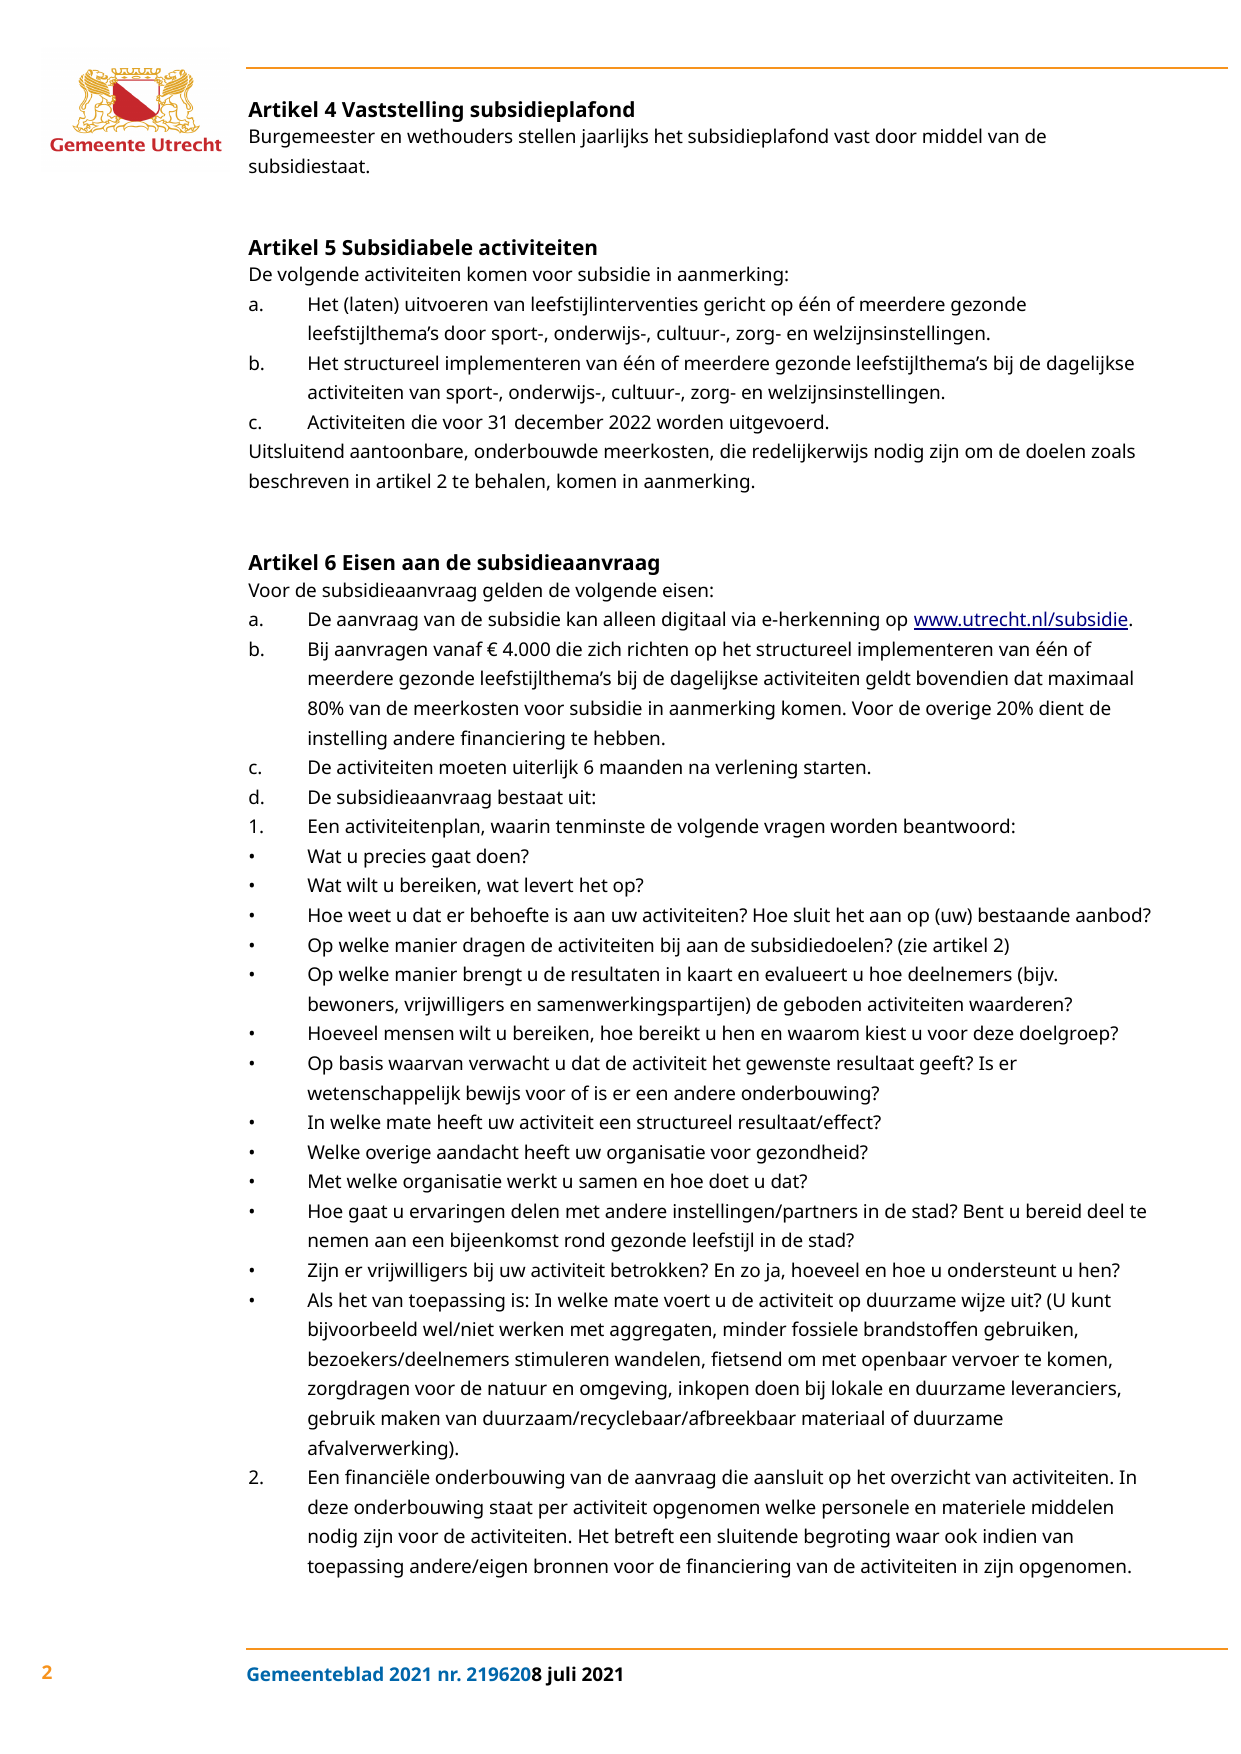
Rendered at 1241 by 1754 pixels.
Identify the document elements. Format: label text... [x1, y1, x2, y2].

list De subsidieaanvraag bestaat uit: [248, 784, 1152, 809]
picture [41, 47, 231, 172]
list Op welke manier brengt u de resultaten in kaart en evalueert u hoe deelnemers (bijv. bewoners, vrijwilligers en samenwerkingspartijen) de geboden activiteiten waarderen? [248, 961, 1152, 1017]
text De volgende activiteiten komen voor subsidie in aanmerking: [248, 261, 1152, 287]
list Het (laten) uitvoeren van leefstijlinterventies gericht op één of meerdere gezonde leefstijlthema’s door sport-, onderwijs-, cultuur-, zorg- en welzijnsinstellingen. [248, 291, 1152, 346]
list Het structureel implementeren van één of meerdere gezonde leefstijlthema’s bij de dagelijkse activiteiten van sport-, onderwijs-, cultuur-, zorg- en welzijnsinstellingen. [248, 350, 1152, 405]
list Activiteiten die voor 31 december 2022 worden uitgevoerd. [248, 409, 1152, 435]
text Artikel 6 Eisen aan de subsidieaanvraag [248, 548, 1152, 577]
text Uitsluitend aantoonbare, onderbouwde meerkosten, die redelijkerwijs nodig zijn om de doelen zoals beschreven in artikel 2 te behalen, komen in aanmerking. [248, 439, 1152, 494]
list Met welke organisatie werkt u samen en hoe doet u dat? [248, 1168, 1152, 1194]
text Artikel 5 Subsidiabele activiteiten [248, 233, 1152, 261]
list Een financiële onderbouwing van de aanvraag die aansluit op het overzicht van activiteiten. In deze onderbouwing staat per activiteit opgenomen welke personele en materiele middelen nodig zijn voor de activiteiten. Het betreft een sluitende begroting waar ook indien van toepassing andere/eigen bronnen voor de financiering van de activiteiten in zijn opgenomen. [248, 1464, 1152, 1579]
list De activiteiten moeten uiterlijk 6 maanden na verlening starten. [248, 754, 1152, 780]
list In welke mate heeft uw activiteit een structureel resultaat/effect? [248, 1109, 1152, 1135]
list Een activiteitenplan, waarin tenminste de volgende vragen worden beantwoord: [248, 813, 1152, 839]
list Als het van toepassing is: In welke mate voert u de activiteit op duurzame wijze uit? (U kunt bijvoorbeeld wel/niet werken met aggregaten, minder fossiele brandstoffen gebruiken, bezoekers/deelnemers stimuleren wandelen, fietsend om met openbaar vervoer te komen, zorgdragen voor de natuur en omgeving, inkopen doen bij lokale en duurzame leveranciers, gebruik maken van duurzaam/recyclebaar/afbreekbaar materiaal of duurzame afvalverwerking). [248, 1287, 1152, 1460]
text Voor de subsidieaanvraag gelden de volgende eisen: [248, 577, 1152, 602]
list Hoe weet u dat er behoefte is aan uw activiteiten? Hoe sluit het aan op (uw) bestaande aanbod? [248, 902, 1152, 928]
text Burgemeester en wethouders stellen jaarlijks het subsidieplafond vast door middel van de subsidiestaat. [248, 123, 1152, 178]
list Op basis waarvan verwacht u dat de activiteit het gewenste resultaat geeft? Is er wetenschappelijk bewijs voor of is er een andere onderbouwing? [248, 1050, 1152, 1105]
list Wat wilt u bereiken, wat levert het op? [248, 873, 1152, 898]
list Hoeveel mensen wilt u bereiken, hoe bereikt u hen en waarom kiest u voor deze doelgroep? [248, 1021, 1152, 1046]
list Op welke manier dragen de activiteiten bij aan de subsidiedoelen? (zie artikel 2) [248, 932, 1152, 957]
list Welke overige aandacht heeft uw organisatie voor gezondheid? [248, 1139, 1152, 1164]
list Wat u precies gaat doen? [248, 843, 1152, 869]
list De aanvraag van de subsidie kan alleen digitaal via e-herkenning op www.utrecht.nl/subsidie. [248, 606, 1152, 632]
text Artikel 4 Vaststelling subsidieplafond [248, 95, 1152, 123]
list Zijn er vrijwilligers bij uw activiteit betrokken? En zo ja, hoeveel en hoe u ondersteunt u hen? [248, 1257, 1152, 1283]
list Hoe gaat u ervaringen delen met andere instellingen/partners in de stad? Bent u bereid deel te nemen aan een bijeenkomst rond gezonde leefstijl in de stad? [248, 1198, 1152, 1253]
list Bij aanvragen vanaf € 4.000 die zich richten op het structureel implementeren van één of meerdere gezonde leefstijlthema’s bij de dagelijkse activiteiten geldt bovendien dat maximaal 80% van de meerkosten voor subsidie in aanmerking komen. Voor de overige 20% dient de instelling andere financiering te hebben. [248, 636, 1152, 750]
